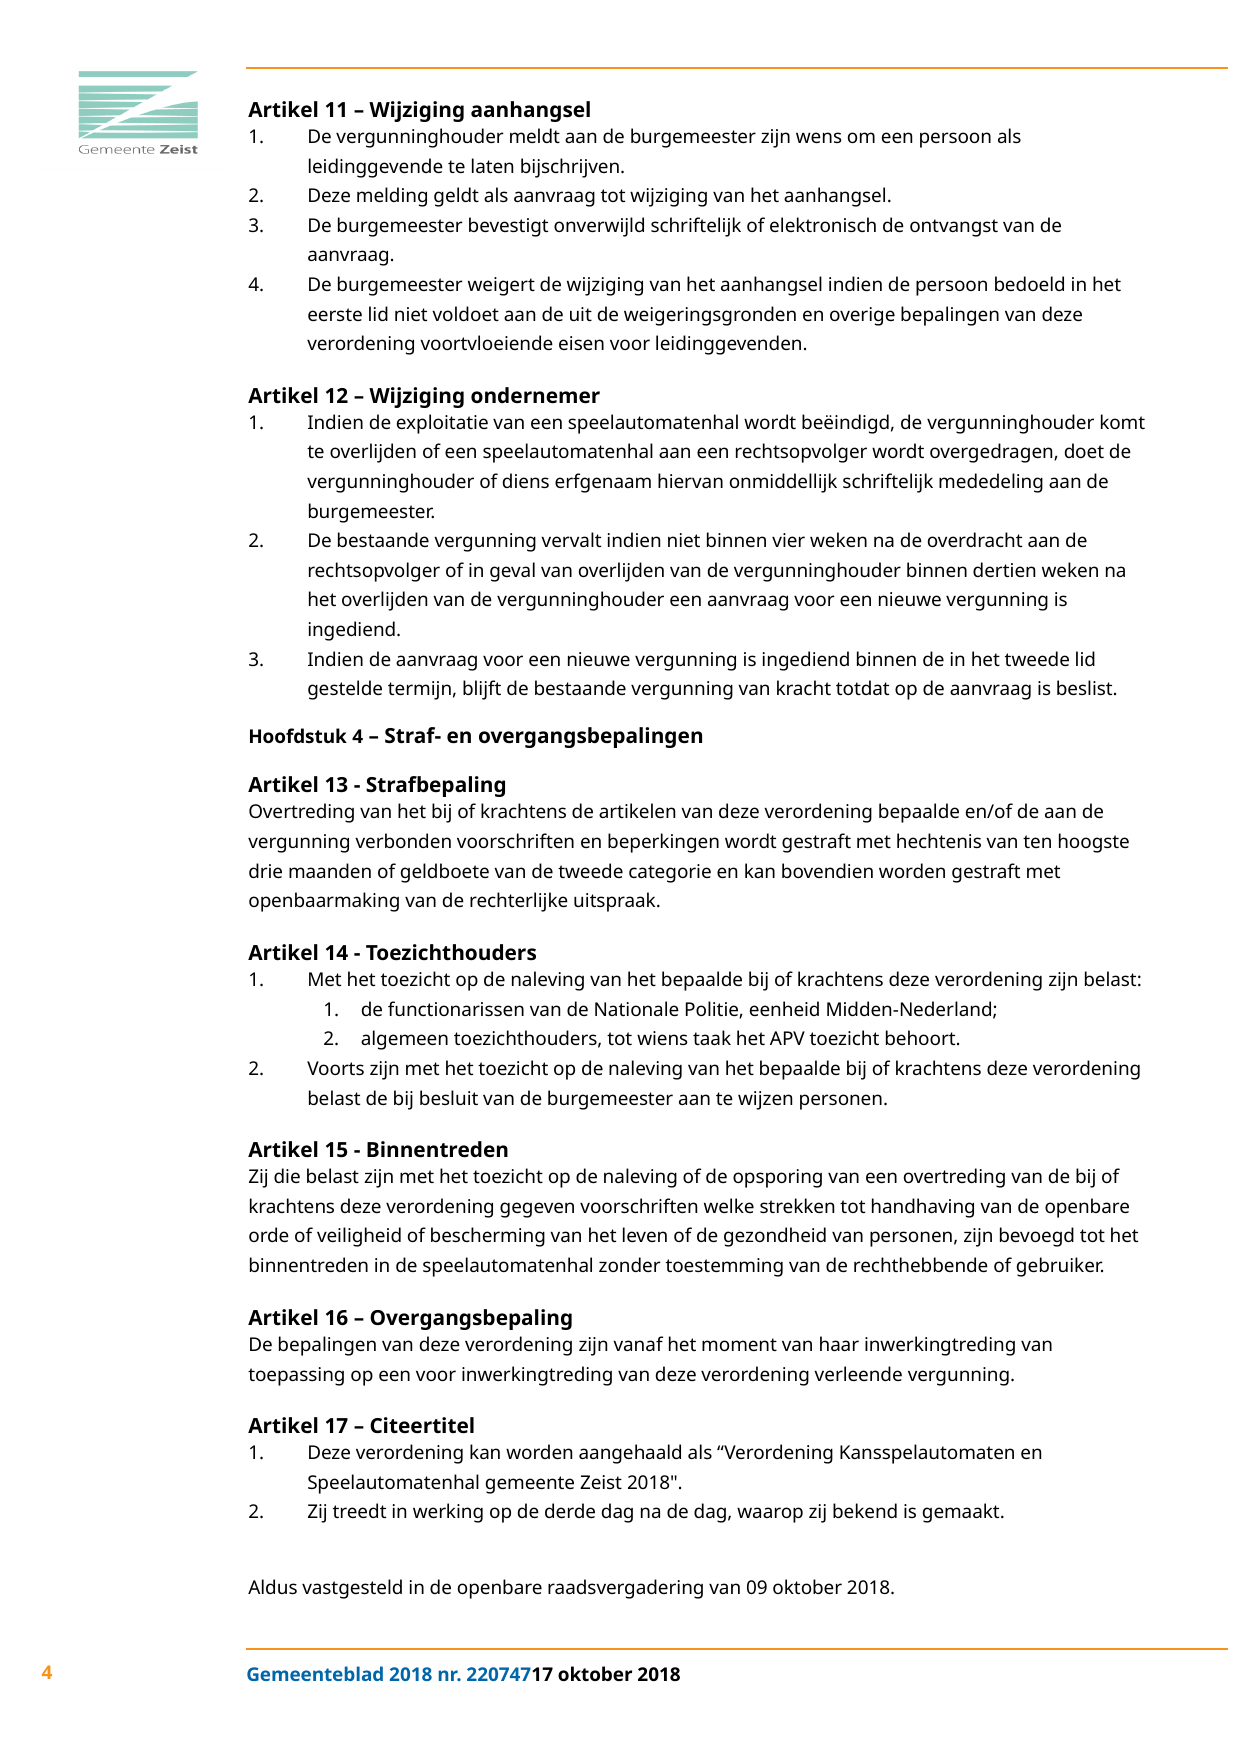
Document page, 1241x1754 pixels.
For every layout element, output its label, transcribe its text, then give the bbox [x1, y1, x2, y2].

list Deze melding geldt als aanvraag tot wijziging van het aanhangsel. [248, 182, 1152, 208]
text Artikel 12 – Wijziging ondernemer [248, 381, 1152, 409]
list De burgemeester bevestigt onverwijld schriftelijk of elektronisch de ontvangst van de aanvraag. [248, 212, 1152, 267]
list Indien de aanvraag voor een nieuwe vergunning is ingediend binnen de in het tweede lid gestelde termijn, blijft de bestaande vergunning van kracht totdat op de aanvraag is beslist. [248, 646, 1152, 701]
text Artikel 13 - Strafbepaling [248, 770, 1152, 799]
text De bepalingen van deze verordening zijn vanaf het moment van haar inwerkingtreding van toepassing op een voor inwerkingtreding van deze verordening verleende vergunning. [248, 1331, 1152, 1386]
text Hoofdstuk 4 – Straf- en overgangsbepalingen [248, 721, 1152, 749]
text Artikel 15 - Binnentreden [248, 1135, 1152, 1163]
list De bestaande vergunning vervalt indien niet binnen vier weken na de overdracht aan de rechtsopvolger of in geval van overlijden van de vergunninghouder binnen dertien weken na het overlijden van de vergunninghouder een aanvraag voor een nieuwe vergunning is ingediend. [248, 527, 1152, 642]
list de functionarissen van de Nationale Politie, eenheid Midden-Nederland; [323, 996, 1152, 1022]
text Artikel 17 – Citeertitel [248, 1411, 1152, 1439]
text Artikel 11 – Wijziging aanhangsel [248, 95, 1152, 123]
list De vergunninghouder meldt aan de burgemeester zijn wens om een persoon als leidinggevende te laten bijschrijven. [248, 123, 1152, 178]
list Met het toezicht op de naleving van het bepaalde bij of krachtens deze verordening zijn belast: [248, 966, 1152, 992]
text Overtreding van het bij of krachtens de artikelen van deze verordening bepaalde en/of de aan de vergunning verbonden voorschriften en beperkingen wordt gestraft met hechtenis van ten hoogste drie maanden of geldboete van de tweede categorie en kan bovendien worden gestraft met openbaarmaking van de rechterlijke uitspraak. [248, 799, 1152, 913]
text Zij die belast zijn met het toezicht op de naleving of de opsporing van een overtreding van de bij of krachtens deze verordening gegeven voorschriften welke strekken tot handhaving van de openbare orde of veiligheid of bescherming van het leven of de gezondheid van personen, zijn bevoegd tot het binnentreden in de speelautomatenhal zonder toestemming van de rechthebbende of gebruiker. [248, 1163, 1152, 1278]
list Voorts zijn met het toezicht op de naleving van het bepaalde bij of krachtens deze verordening belast de bij besluit van de burgemeester aan te wijzen personen. [248, 1055, 1152, 1110]
picture [41, 47, 231, 172]
list De burgemeester weigert de wijziging van het aanhangsel indien de persoon bedoeld in het eerste lid niet voldoet aan de uit de weigeringsgronden en overige bepalingen van deze verordening voortvloeiende eisen voor leidinggevenden. [248, 271, 1152, 356]
list Zij treedt in werking op de derde dag na de dag, waarop zij bekend is gemaakt. [248, 1499, 1152, 1524]
list Indien de exploitatie van een speelautomatenhal wordt beëindigd, de vergunninghouder komt te overlijden of een speelautomatenhal aan een rechtsopvolger wordt overgedragen, doet de vergunninghouder of diens erfgenaam hiervan onmiddellijk schriftelijk mededeling aan de burgemeester. [248, 409, 1152, 524]
text Artikel 14 - Toezichthouders [248, 938, 1152, 966]
text Artikel 16 – Overgangsbepaling [248, 1303, 1152, 1331]
text Aldus vastgesteld in de openbare raadsvergadering van 09 oktober 2018. [248, 1574, 1152, 1600]
list algemeen toezichthouders, tot wiens taak het APV toezicht behoort. [323, 1026, 1152, 1051]
list Deze verordening kan worden aangehaald als “Verordening Kansspelautomaten en Speelautomatenhal gemeente Zeist 2018". [248, 1439, 1152, 1495]
